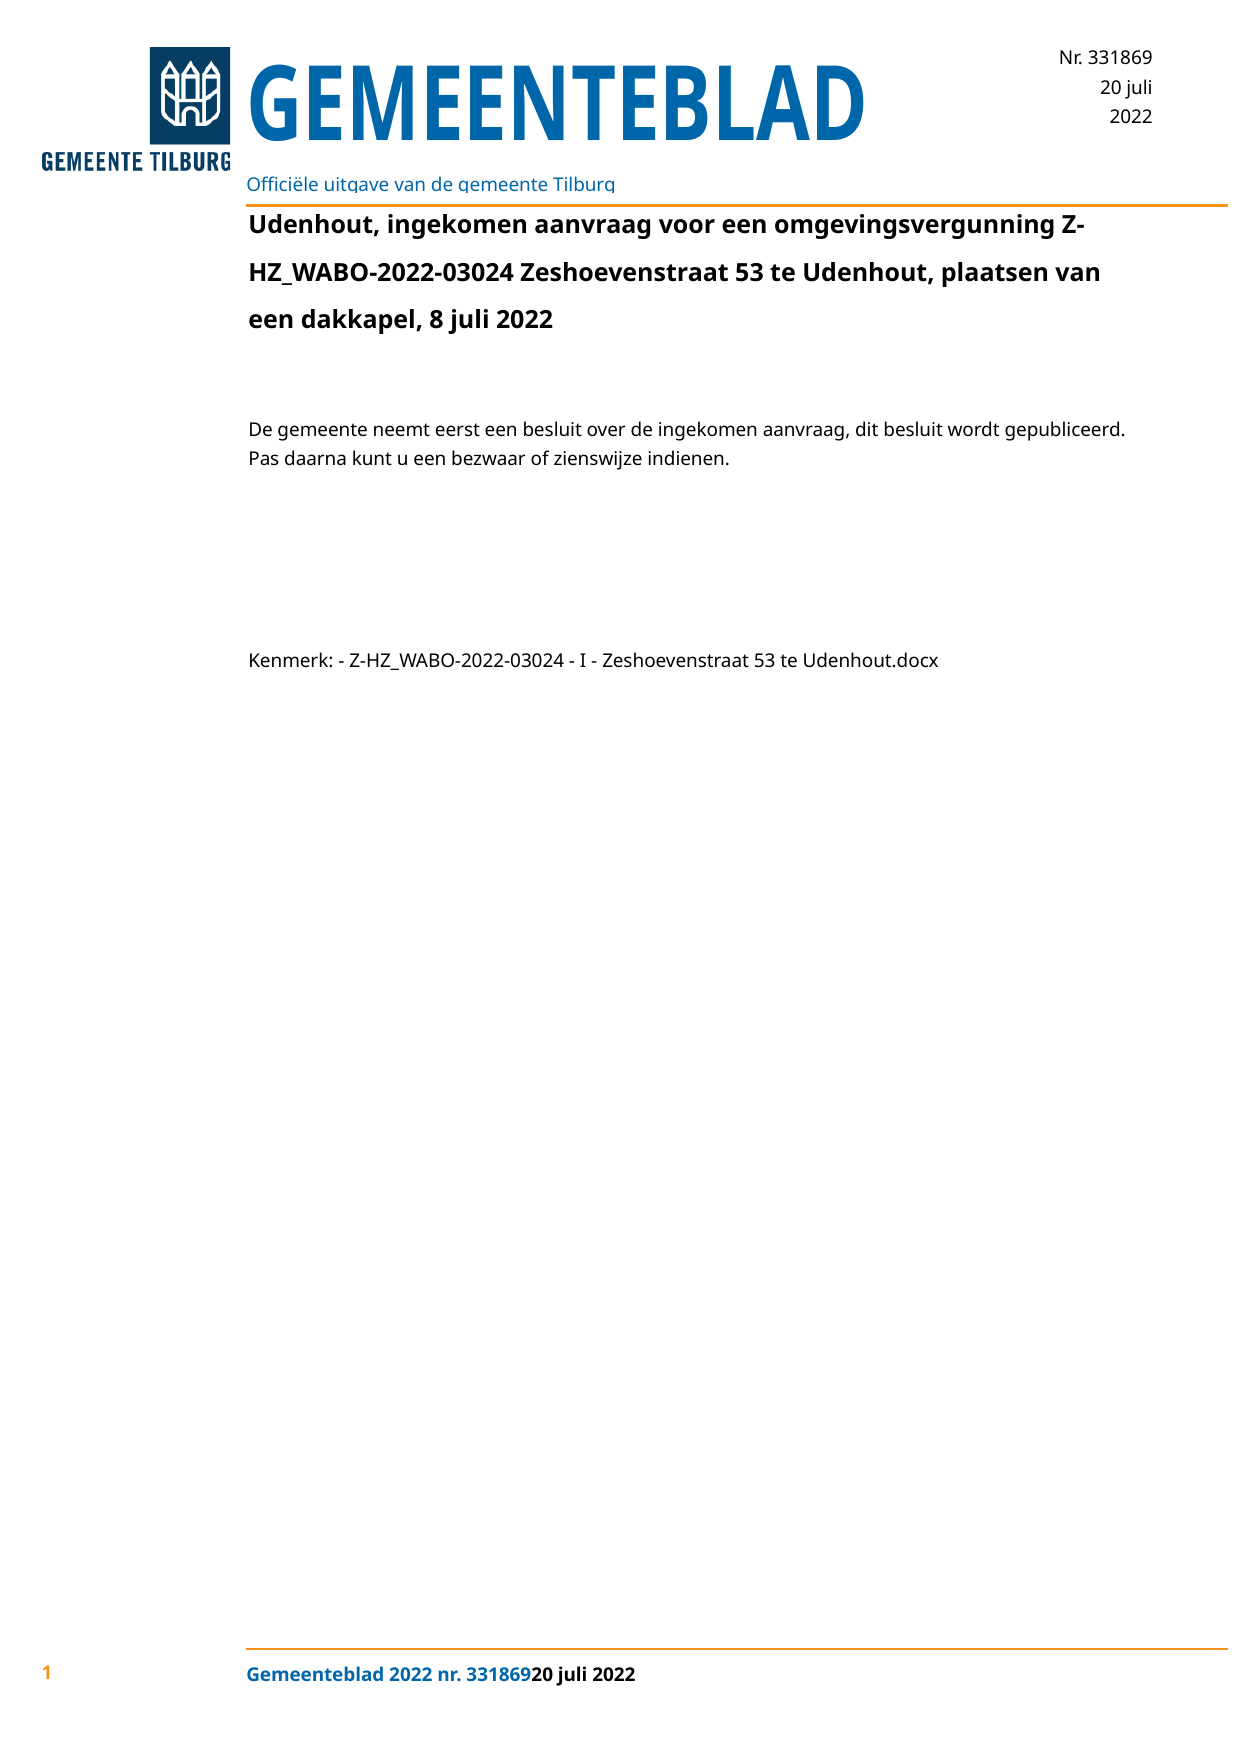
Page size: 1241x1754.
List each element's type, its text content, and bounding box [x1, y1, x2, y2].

text Udenhout, ingekomen aanvraag voor een omgevingsvergunning Z-HZ_WABO-2022-03024 Zeshoevenstraat 53 te Udenhout, plaatsen van een dakkapel, 8 juli 2022 [248, 207, 1152, 336]
text Kenmerk: - Z-HZ_WABO-2022-03024 - I - Zeshoevenstraat 53 te Udenhout.docx [248, 647, 1152, 673]
text De gemeente neemt eerst een besluit over de ingekomen aanvraag, dit besluit wordt gepubliceerd. Pas daarna kunt u een bezwaar of zienswijze indienen. [248, 416, 1152, 471]
picture [41, 47, 231, 172]
